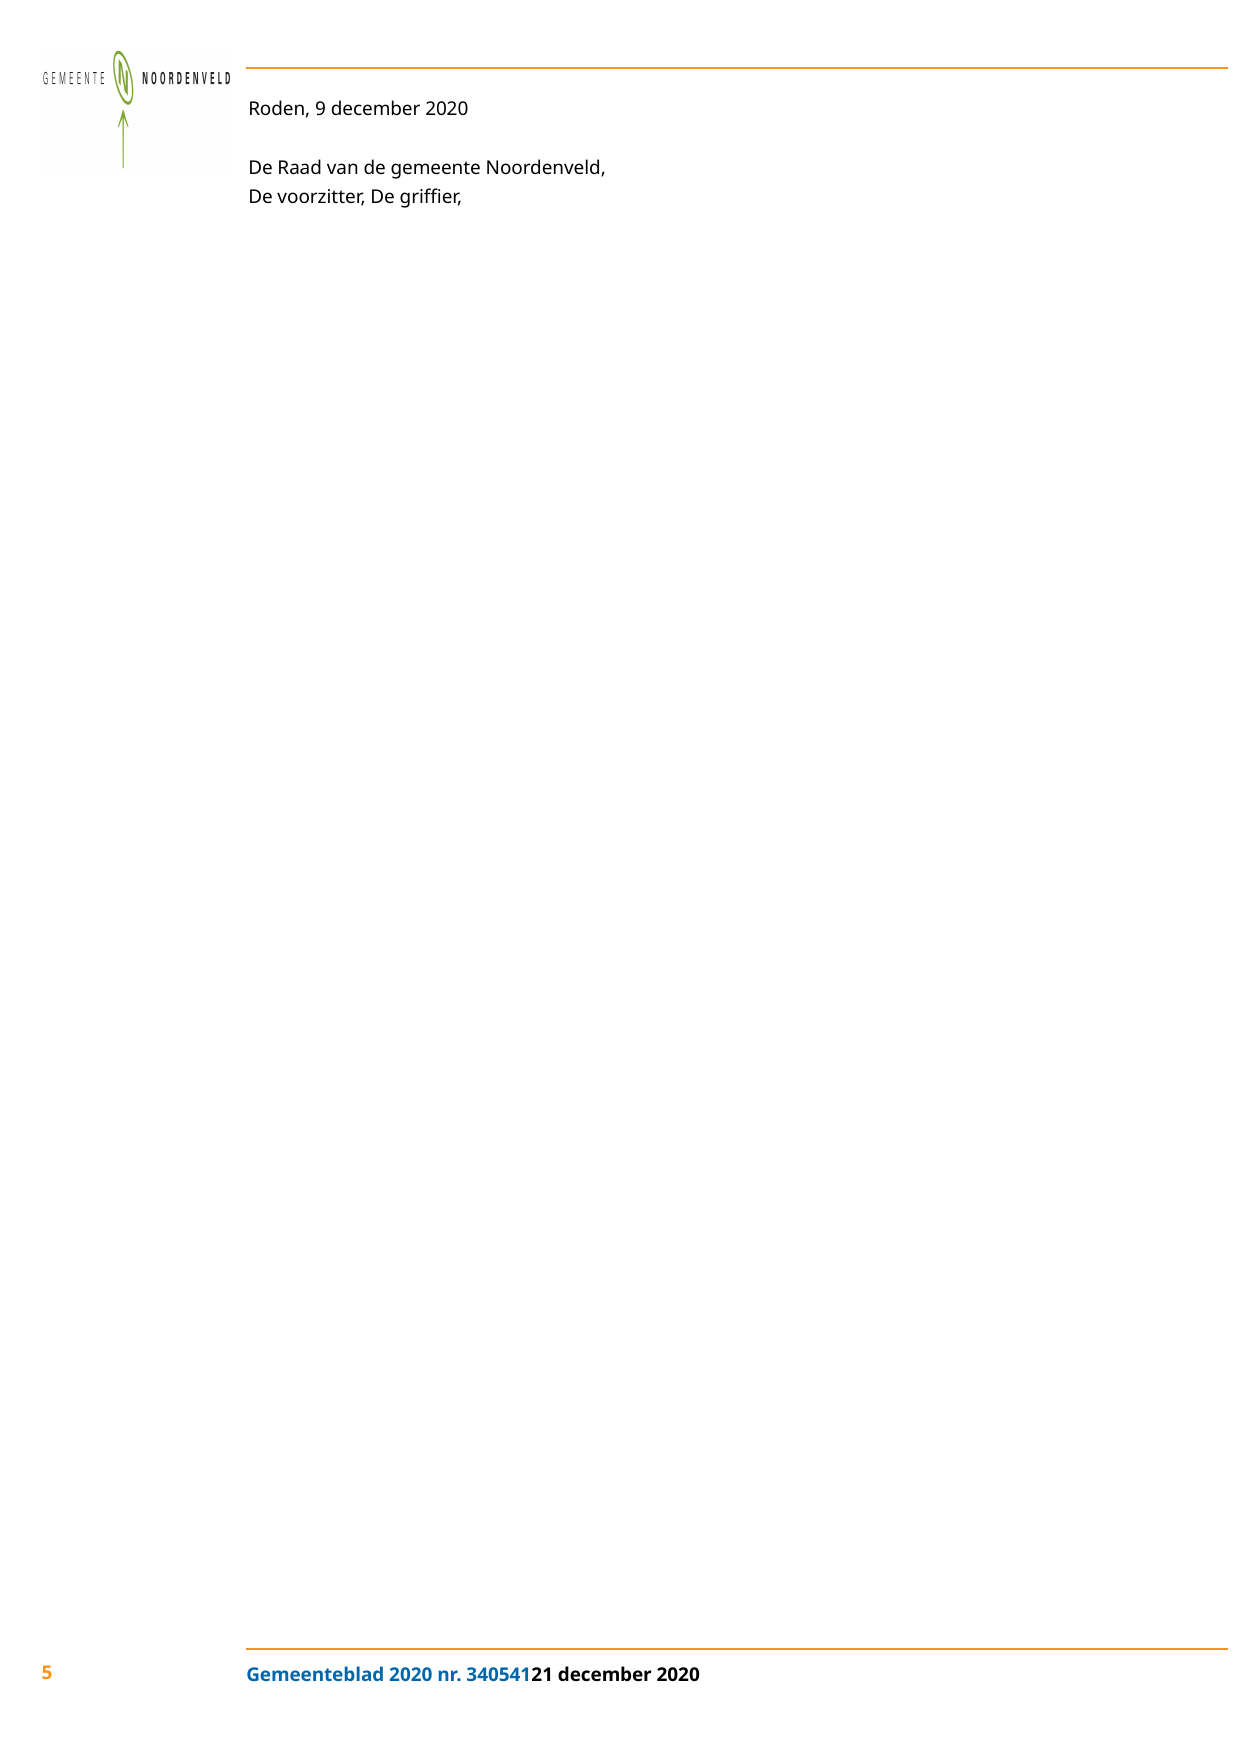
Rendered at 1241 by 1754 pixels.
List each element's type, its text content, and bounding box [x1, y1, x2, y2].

picture [41, 47, 231, 172]
text De Raad van de gemeente Noordenveld, [248, 154, 1152, 180]
text Roden, 9 december 2020 [248, 95, 1152, 121]
text De voorzitter, De griffier, [248, 183, 1152, 209]
